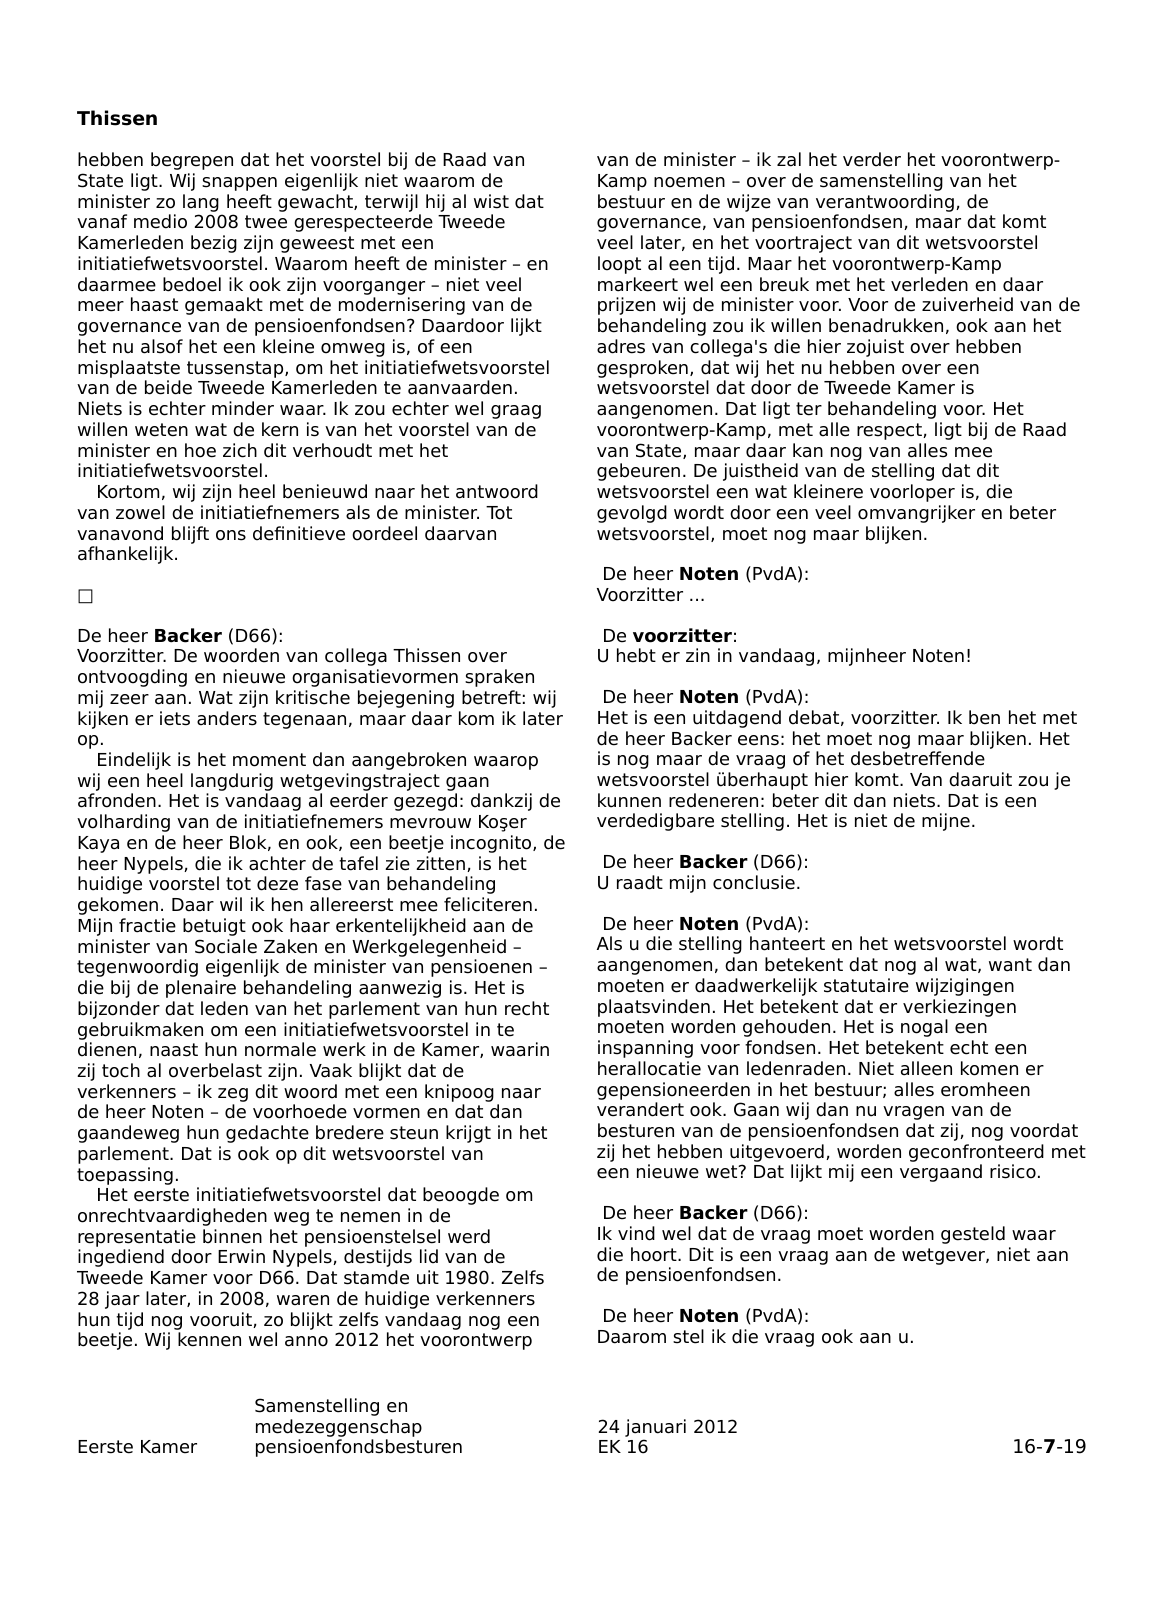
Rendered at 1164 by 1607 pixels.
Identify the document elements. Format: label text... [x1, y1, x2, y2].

text De heer Backer (D66): [596, 852, 1087, 873]
text Kortom, wij zijn heel benieuwd naar het antwoord van zowel de initiatiefnemers als de minister. Tot vanavond blijft ons definitieve oordeel daarvan afhankelijk. [77, 482, 567, 565]
text De heer Backer (D66): [77, 626, 567, 646]
text U hebt er zin in vandaag, mijnheer Noten! [596, 646, 1087, 667]
text Voorzitter ... [596, 585, 1087, 606]
text De heer Noten (PvdA): [596, 564, 1087, 585]
text Eindelijk is het moment dan aangebroken waarop wij een heel langdurig wetgevingstraject gaan afronden. Het is vandaag al eerder gezegd: dankzij de volharding van de initiatiefnemers mevrouw Koşer Kaya en de heer Blok, en ook, een beetje incognito, de heer Nypels, die ik achter de tafel zie zitten, is het huidige voorstel tot deze fase van behandeling gekomen. Daar wil ik hen allereerst mee feliciteren. Mijn fractie betuigt ook haar erkentelijkheid aan de minister van Sociale Zaken en Werkgelegenheid – tegenwoordig eigenlijk de minister van pensioenen – die bij de plenaire behandeling aanwezig is. Het is bijzonder dat leden van het parlement van hun recht gebruikmaken om een initiatiefwetsvoorstel in te dienen, naast hun normale werk in de Kamer, waarin zij toch al overbelast zijn. Vaak blijkt dat de verkenners – ik zeg dit woord met een knipoog naar de heer Noten – de voorhoede vormen en dat dan gaandeweg hun gedachte bredere steun krijgt in het parlement. Dat is ook op dit wetsvoorstel van toepassing. [77, 750, 567, 1185]
text Ik vind wel dat de vraag moet worden gesteld waar die hoort. Dit is een vraag aan de wetgever, niet aan de pensioenfondsen. [596, 1224, 1087, 1286]
text hebben begrepen dat het voorstel bij de Raad van State ligt. Wij snappen eigenlijk niet waarom de minister zo lang heeft gewacht, terwijl hij al wist dat vanaf medio 2008 twee gerespecteerde Tweede Kamerleden bezig zijn geweest met een initiatiefwetsvoorstel. Waarom heeft de minister – en daarmee bedoel ik ook zijn voorganger – niet veel meer haast gemaakt met de modernisering van de governance van de pensioenfondsen? Daardoor lijkt het nu alsof het een kleine omweg is, of een misplaatste tussenstap, om het initiatiefwetsvoorstel van de beide Tweede Kamerleden te aanvaarden. Niets is echter minder waar. Ik zou echter wel graag willen weten wat de kern is van het voorstel van de minister en hoe zich dit verhoudt met het initiatiefwetsvoorstel. [77, 150, 567, 482]
text Voorzitter. De woorden van collega Thissen over ontvoogding en nieuwe organisatievormen spraken mij zeer aan. Wat zijn kritische bejegening betreft: wij kijken er iets anders tegenaan, maar daar kom ik later op. [77, 646, 567, 750]
text De heer Noten (PvdA): [596, 913, 1087, 934]
text Daarom stel ik die vraag ook aan u. [596, 1327, 1087, 1347]
text De heer Noten (PvdA): [596, 1306, 1087, 1327]
text De heer Backer (D66): [596, 1203, 1087, 1224]
text □ [77, 585, 567, 606]
text van de minister – ik zal het verder het voorontwerp-Kamp noemen – over de samenstelling van het bestuur en de wijze van verantwoording, de governance, van pensioenfondsen, maar dat komt veel later, en het voortraject van dit wetsvoorstel loopt al een tijd. Maar het voorontwerp-Kamp markeert wel een breuk met het verleden en daar prijzen wij de minister voor. Voor de zuiverheid van de behandeling zou ik willen benadrukken, ook aan het adres van collega's die hier zojuist over hebben gesproken, dat wij het nu hebben over een wetsvoorstel dat door de Tweede Kamer is aangenomen. Dat ligt ter behandeling voor. Het voorontwerp-Kamp, met alle respect, ligt bij de Raad van State, maar daar kan nog van alles mee gebeuren. De juistheid van de stelling dat dit wetsvoorstel een wat kleinere voorloper is, die gevolgd wordt door een veel omvangrijker en beter wetsvoorstel, moet nog maar blijken. [596, 150, 1087, 544]
text Het is een uitdagend debat, voorzitter. Ik ben het met de heer Backer eens: het moet nog maar blijken. Het is nog maar de vraag of het desbetreffende wetsvoorstel überhaupt hier komt. Van daaruit zou je kunnen redeneren: beter dit dan niets. Dat is een verdedigbare stelling. Het is niet de mijne. [596, 708, 1087, 832]
text Als u die stelling hanteert en het wetsvoorstel wordt aangenomen, dan betekent dat nog al wat, want dan moeten er daadwerkelijk statutaire wijzigingen plaatsvinden. Het betekent dat er verkiezingen moeten worden gehouden. Het is nogal een inspanning voor fondsen. Het betekent echt een herallocatie van ledenraden. Niet alleen komen er gepensioneerden in het bestuur; alles eromheen verandert ook. Gaan wij dan nu vragen van de besturen van de pensioenfondsen dat zij, nog voordat zij het hebben uitgevoerd, worden geconfronteerd met een nieuwe wet? Dat lijkt mij een vergaand risico. [596, 934, 1087, 1183]
text Het eerste initiatiefwetsvoorstel dat beoogde om onrechtvaardigheden weg te nemen in de representatie binnen het pensioenstelsel werd ingediend door Erwin Nypels, destijds lid van de Tweede Kamer voor D66. Dat stamde uit 1980. Zelfs 28 jaar later, in 2008, waren de huidige verkenners hun tijd nog vooruit, zo blijkt zelfs vandaag nog een beetje. Wij kennen wel anno 2012 het voorontwerp [77, 1185, 567, 1351]
text De heer Noten (PvdA): [596, 687, 1087, 708]
text De voorzitter: [596, 626, 1087, 646]
text U raadt mijn conclusie. [596, 873, 1087, 893]
